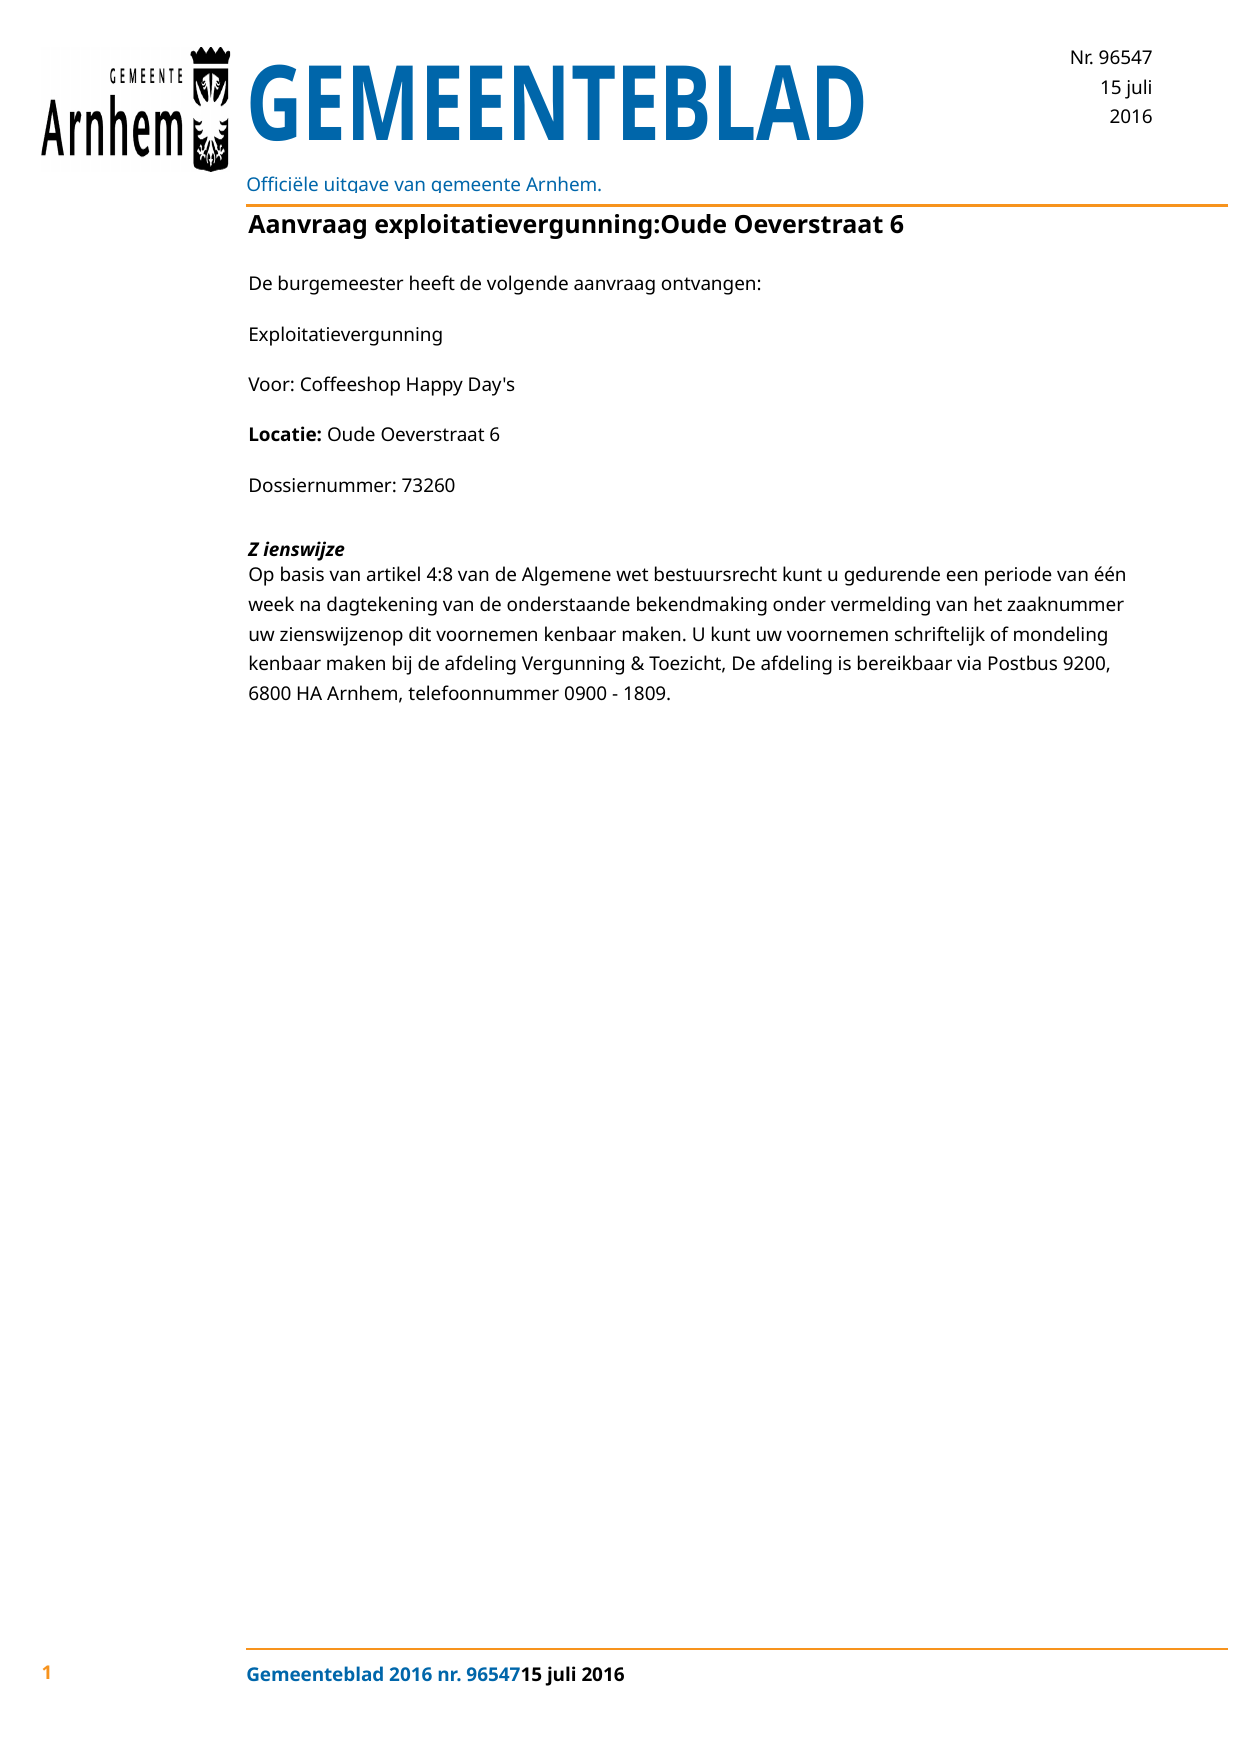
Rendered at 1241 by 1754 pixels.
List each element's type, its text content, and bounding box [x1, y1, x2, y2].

text Locatie: Oude Oeverstraat 6 [248, 422, 1152, 447]
text Aanvraag exploitatievergunning:Oude Oeverstraat 6 [248, 207, 1152, 241]
text De burgemeester heeft de volgende aanvraag ontvangen: [248, 270, 1152, 296]
text Dossiernummer: 73260 [248, 472, 1152, 498]
text Op basis van artikel 4:8 van de Algemene wet bestuursrecht kunt u gedurende een periode van één week na dagtekening van de onderstaande bekendmaking onder vermelding van het zaaknummer uw zienswijzenop dit voornemen kenbaar maken. U kunt uw voornemen schriftelijk of mondeling kenbaar maken bij de afdeling Vergunning & Toezicht, De afdeling is bereikbaar via Postbus 9200, 6800 HA Arnhem, telefoonnummer 0900 - 1809. [248, 562, 1152, 706]
picture [41, 47, 231, 172]
text Voor: Coffeeshop Happy Day's [248, 371, 1152, 397]
text Exploitatievergunning [248, 321, 1152, 346]
text Z ienswijze [248, 536, 1152, 562]
